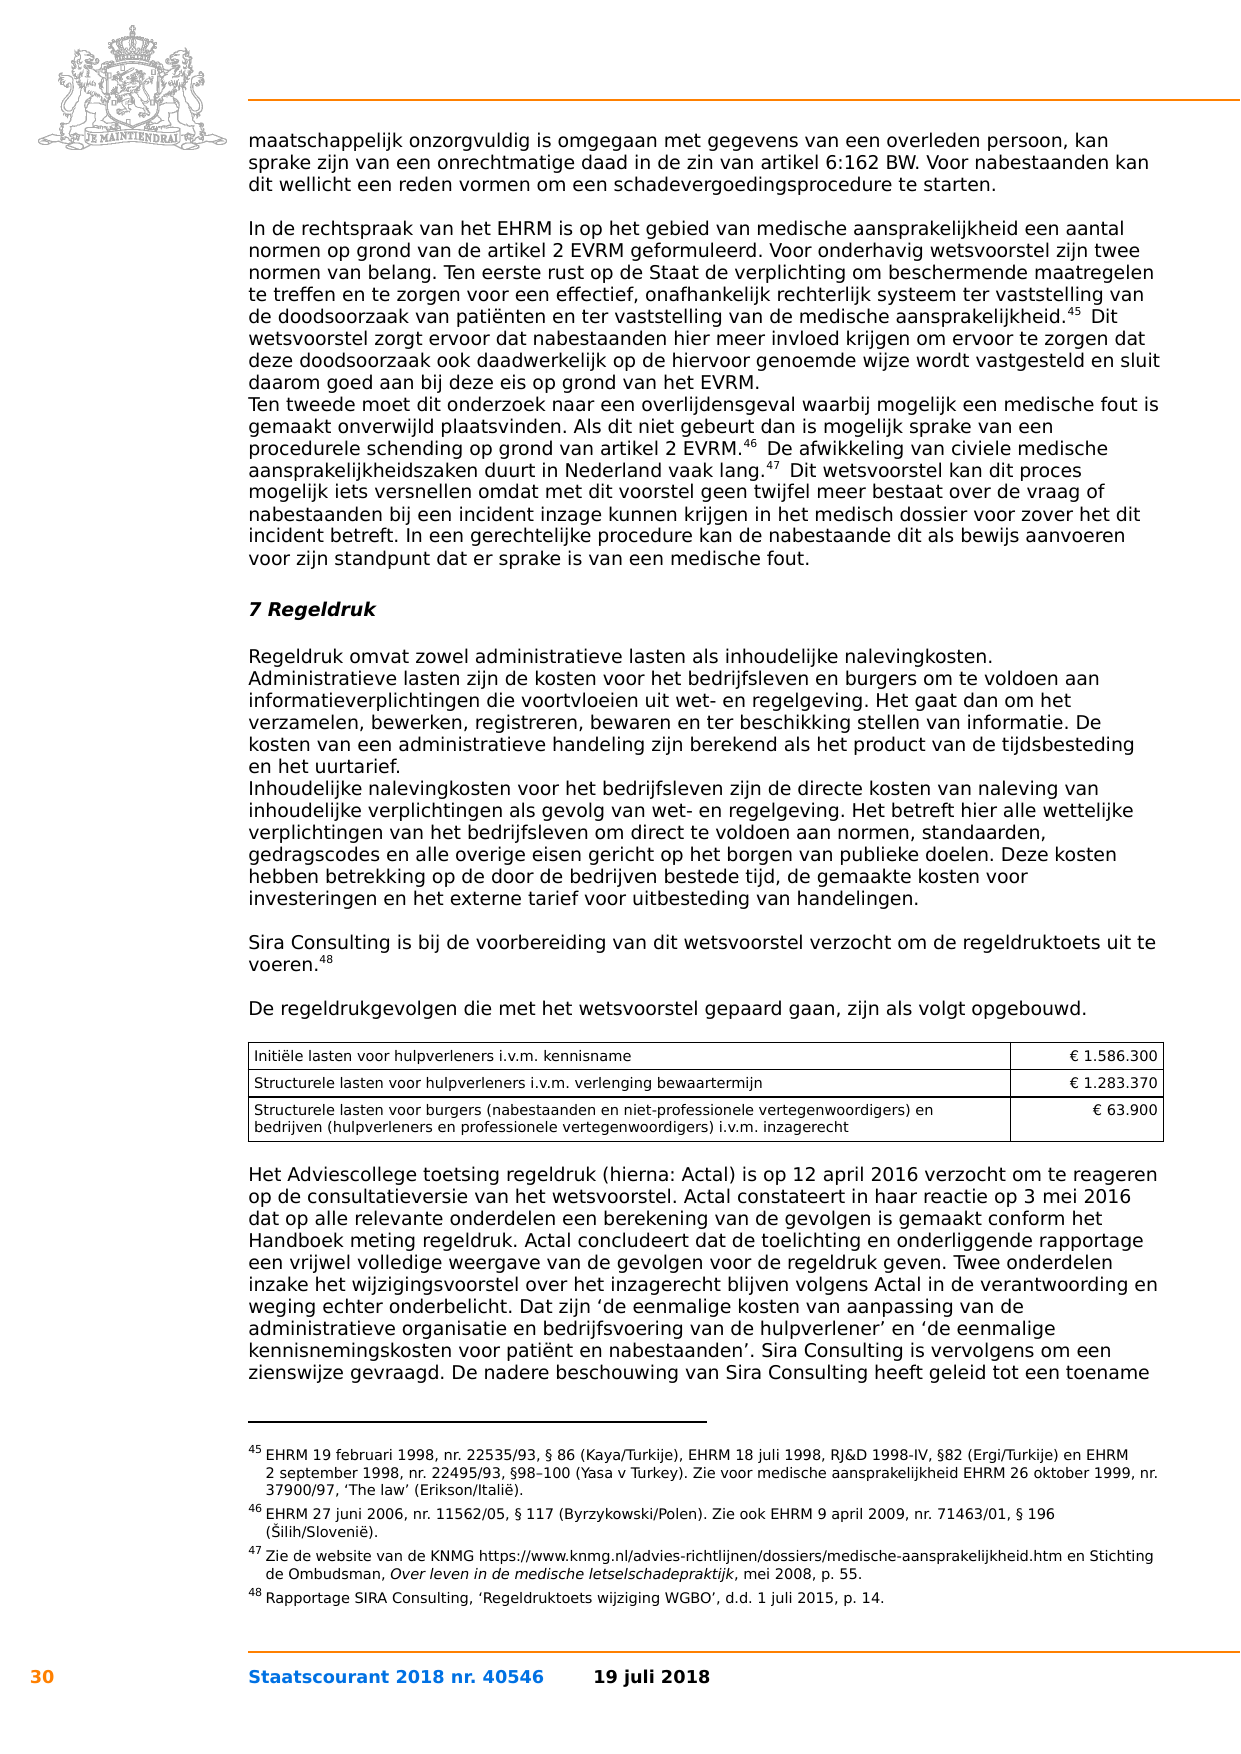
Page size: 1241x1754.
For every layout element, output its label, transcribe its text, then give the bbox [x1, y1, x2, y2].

text Sira Consulting is bij de voorbereiding van dit wetsvoorstel verzocht om de regeldruktoets uit te voeren. [248, 932, 1163, 976]
text Regeldruk omvat zowel administratieve lasten als inhoudelijke nalevingkosten. [248, 646, 1163, 668]
text In de rechtspraak van het EHRM is op het gebied van medische aansprakelijkheid een aantal normen op grond van de artikel 2 EVRM geformuleerd. Voor onderhavig wetsvoorstel zijn twee normen van belang. Ten eerste rust op de Staat de verplichting om beschermende maatregelen te treffen en te zorgen voor een effectief, onafhankelijk rechterlijk systeem ter vaststelling van de doodsoorzaak van patiënten en ter vaststelling van de medische aansprakelijkheid. Dit wetsvoorstel zorgt ervoor dat nabestaanden hier meer invloed krijgen om ervoor te zorgen dat deze doodsoorzaak ook daadwerkelijk op de hiervoor genoemde wijze wordt vastgesteld en sluit daarom goed aan bij deze eis op grond van het EVRM. [248, 218, 1163, 393]
subtitle 7 Regeldruk [248, 599, 1163, 621]
table_cell Structurele lasten voor hulpverleners i.v.m. verlenging bewaartermijn [249, 1070, 1010, 1096]
text De regeldrukgevolgen die met het wetsvoorstel gepaard gaan, zijn als volgt opgebouwd. [248, 998, 1163, 1020]
text Het Adviescollege toetsing regeldruk (hierna: Actal) is op 12 april 2016 verzocht om te reageren op de consultatieversie van het wetsvoorstel. Actal constateert in haar reactie op 3 mei 2016 dat op alle relevante onderdelen een berekening van de gevolgen is gemaakt conform het Handboek meting regeldruk. Actal concludeert dat de toelichting en onderliggende rapportage een vrijwel volledige weergave van de gevolgen voor de regeldruk geven. Twee onderdelen inzake het wijzigingsvoorstel over het inzagerecht blijven volgens Actal in de verantwoording en weging echter onderbelicht. Dat zijn ‘de eenmalige kosten van aanpassing van de administratieve organisatie en bedrijfsvoering van de hulpverlener’ en ‘de eenmalige kennisnemingskosten voor patiënt en nabestaanden’. Sira Consulting is vervolgens om een zienswijze gevraagd. De nadere beschouwing van Sira Consulting heeft geleid tot een toename [248, 1164, 1163, 1383]
table_cell € 1.283.370 [1011, 1070, 1163, 1096]
text Rapportage SIRA Consulting, ‘Regeldruktoets wijziging WGBO’, d.d. 1 juli 2015, p. 14. [248, 1586, 1163, 1608]
text EHRM 19 februari 1998, nr. 22535/93, § 86 (Kaya/Turkije), EHRM 18 juli 1998, RJ&D 1998-IV, §82 (Ergi/Turkije) en EHRM 2 september 1998, nr. 22495/93, §98–100 (Yasa v Turkey). Zie voor medische aansprakelijkheid EHRM 26 oktober 1999, nr. 37900/97, ‘The law’ (Erikson/Italië). [248, 1443, 1163, 1499]
table_header € 1.586.300 [1011, 1043, 1163, 1069]
picture [38, 25, 227, 150]
text Administratieve lasten zijn de kosten voor het bedrijfsleven en burgers om te voldoen aan informatieverplichtingen die voortvloeien uit wet- en regelgeving. Het gaat dan om het verzamelen, bewerken, registreren, bewaren en ter beschikking stellen van informatie. De kosten van een administratieve handeling zijn berekend als het product van de tijdsbesteding en het uurtarief. [248, 668, 1163, 778]
table_cell € 63.900 [1011, 1098, 1163, 1141]
text maatschappelijk onzorgvuldig is omgegaan met gegevens van een overleden persoon, kan sprake zijn van een onrechtmatige daad in de zin van artikel 6:162 BW. Voor nabestaanden kan dit wellicht een reden vormen om een schadevergoedingsprocedure te starten. [248, 130, 1163, 196]
text Ten tweede moet dit onderzoek naar een overlijdensgeval waarbij mogelijk een medische fout is gemaakt onverwijld plaatsvinden. Als dit niet gebeurt dan is mogelijk sprake van een procedurele schending op grond van artikel 2 EVRM. De afwikkeling van civiele medische aansprakelijkheidszaken duurt in Nederland vaak lang. Dit wetsvoorstel kan dit proces mogelijk iets versnellen omdat met dit voorstel geen twijfel meer bestaat over de vraag of nabestaanden bij een incident inzage kunnen krijgen in het medisch dossier voor zover het dit incident betreft. In een gerechtelijke procedure kan de nabestaande dit als bewijs aanvoeren voor zijn standpunt dat er sprake is van een medische fout. [248, 393, 1163, 569]
text Inhoudelijke nalevingkosten voor het bedrijfsleven zijn de directe kosten van naleving van inhoudelijke verplichtingen als gevolg van wet- en regelgeving. Het betreft hier alle wettelijke verplichtingen van het bedrijfsleven om direct te voldoen aan normen, standaarden, gedragscodes en alle overige eisen gericht op het borgen van publieke doelen. Deze kosten hebben betrekking op de door de bedrijven bestede tijd, de gemaakte kosten voor investeringen en het externe tarief voor uitbesteding van handelingen. [248, 778, 1163, 910]
table_cell Structurele lasten voor burgers (nabestaanden en niet-professionele vertegenwoordigers) en bedrijven (hulpverleners en professionele vertegenwoordigers) i.v.m. inzagerecht [249, 1098, 1010, 1141]
text Zie de website van de KNMG https://www.knmg.nl/advies-richtlijnen/dossiers/medische-aansprakelijkheid.htm en Stichting de Ombudsman, Over leven in de medische letselschadepraktijk, mei 2008, p. 55. [248, 1544, 1163, 1583]
text EHRM 27 juni 2006, nr. 11562/05, § 117 (Byrzykowski/Polen). Zie ook EHRM 9 april 2009, nr. 71463/01, § 196 (Šilih/Slovenië). [248, 1502, 1163, 1541]
table_header Initiële lasten voor hulpverleners i.v.m. kennisname [249, 1043, 1010, 1069]
